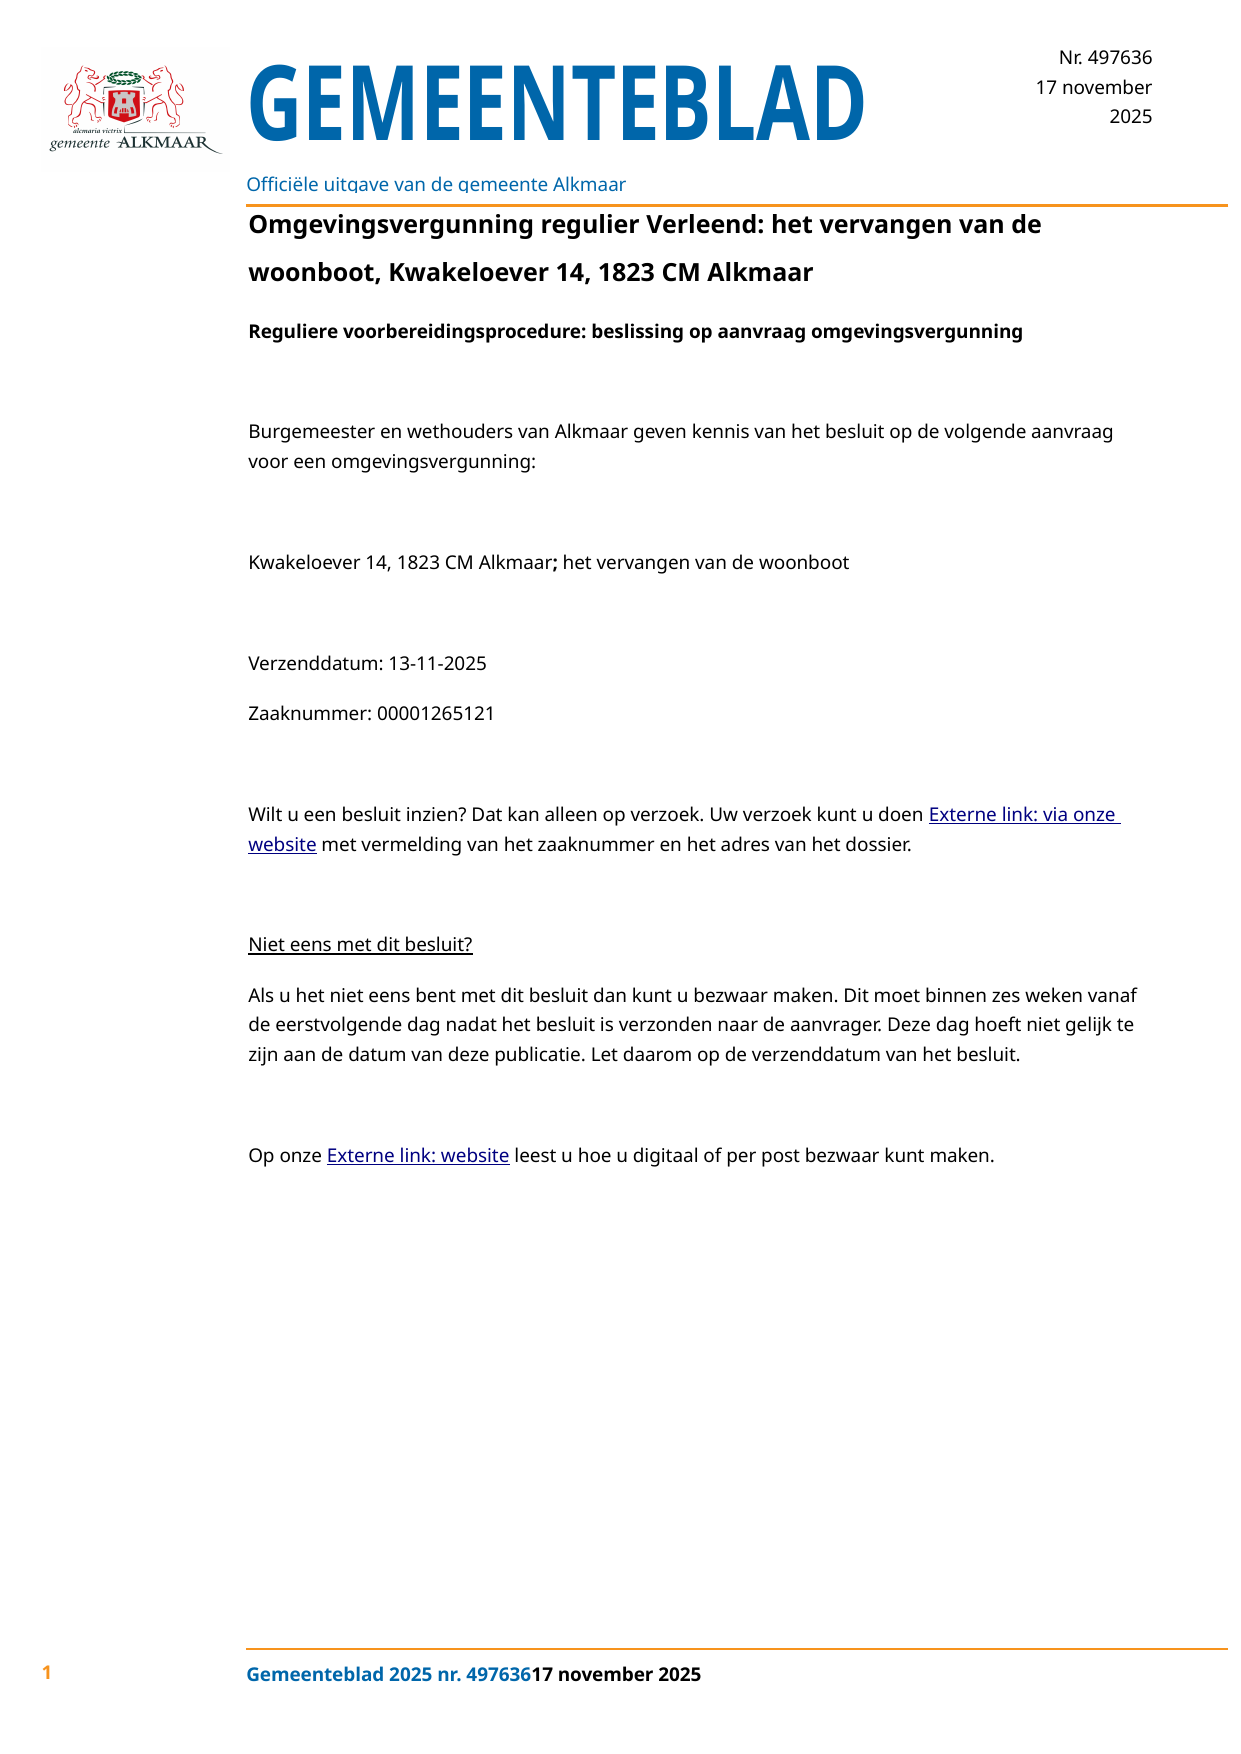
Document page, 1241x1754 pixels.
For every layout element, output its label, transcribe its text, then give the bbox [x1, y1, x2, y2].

text Kwakeloever 14, 1823 CM Alkmaar; het vervangen van de woonboot [248, 549, 1152, 575]
text Zaaknummer: 00001265121 [248, 700, 1152, 726]
text Burgemeester en wethouders van Alkmaar geven kennis van het besluit op de volgende aanvraag voor een omgevingsvergunning: [248, 419, 1152, 474]
text Op onze Externe link: website leest u hoe u digitaal of per post bezwaar kunt maken. [248, 1142, 1152, 1168]
text Verzenddatum: 13-11-2025 [248, 650, 1152, 676]
text Omgevingsvergunning regulier Verleend: het vervangen van de woonboot, Kwakeloever 14, 1823 CM Alkmaar [248, 207, 1152, 288]
text Niet eens met dit besluit? [248, 932, 1152, 957]
picture [41, 47, 231, 172]
text Reguliere voorbereidingsprocedure: beslissing op aanvraag omgevingsvergunning [248, 318, 1152, 344]
text Wilt u een besluit inzien? Dat kan alleen op verzoek. Uw verzoek kunt u doen Externe link: via onze website met vermelding van het zaaknummer en het adres van het dossier. [248, 801, 1152, 857]
text Als u het niet eens bent met dit besluit dan kunt u bezwaar maken. Dit moet binnen zes weken vanaf de eerstvolgende dag nadat het besluit is verzonden naar de aanvrager. Deze dag hoeft niet gelijk te zijn aan de datum van deze publicatie. Let daarom op de verzenddatum van het besluit. [248, 982, 1152, 1067]
